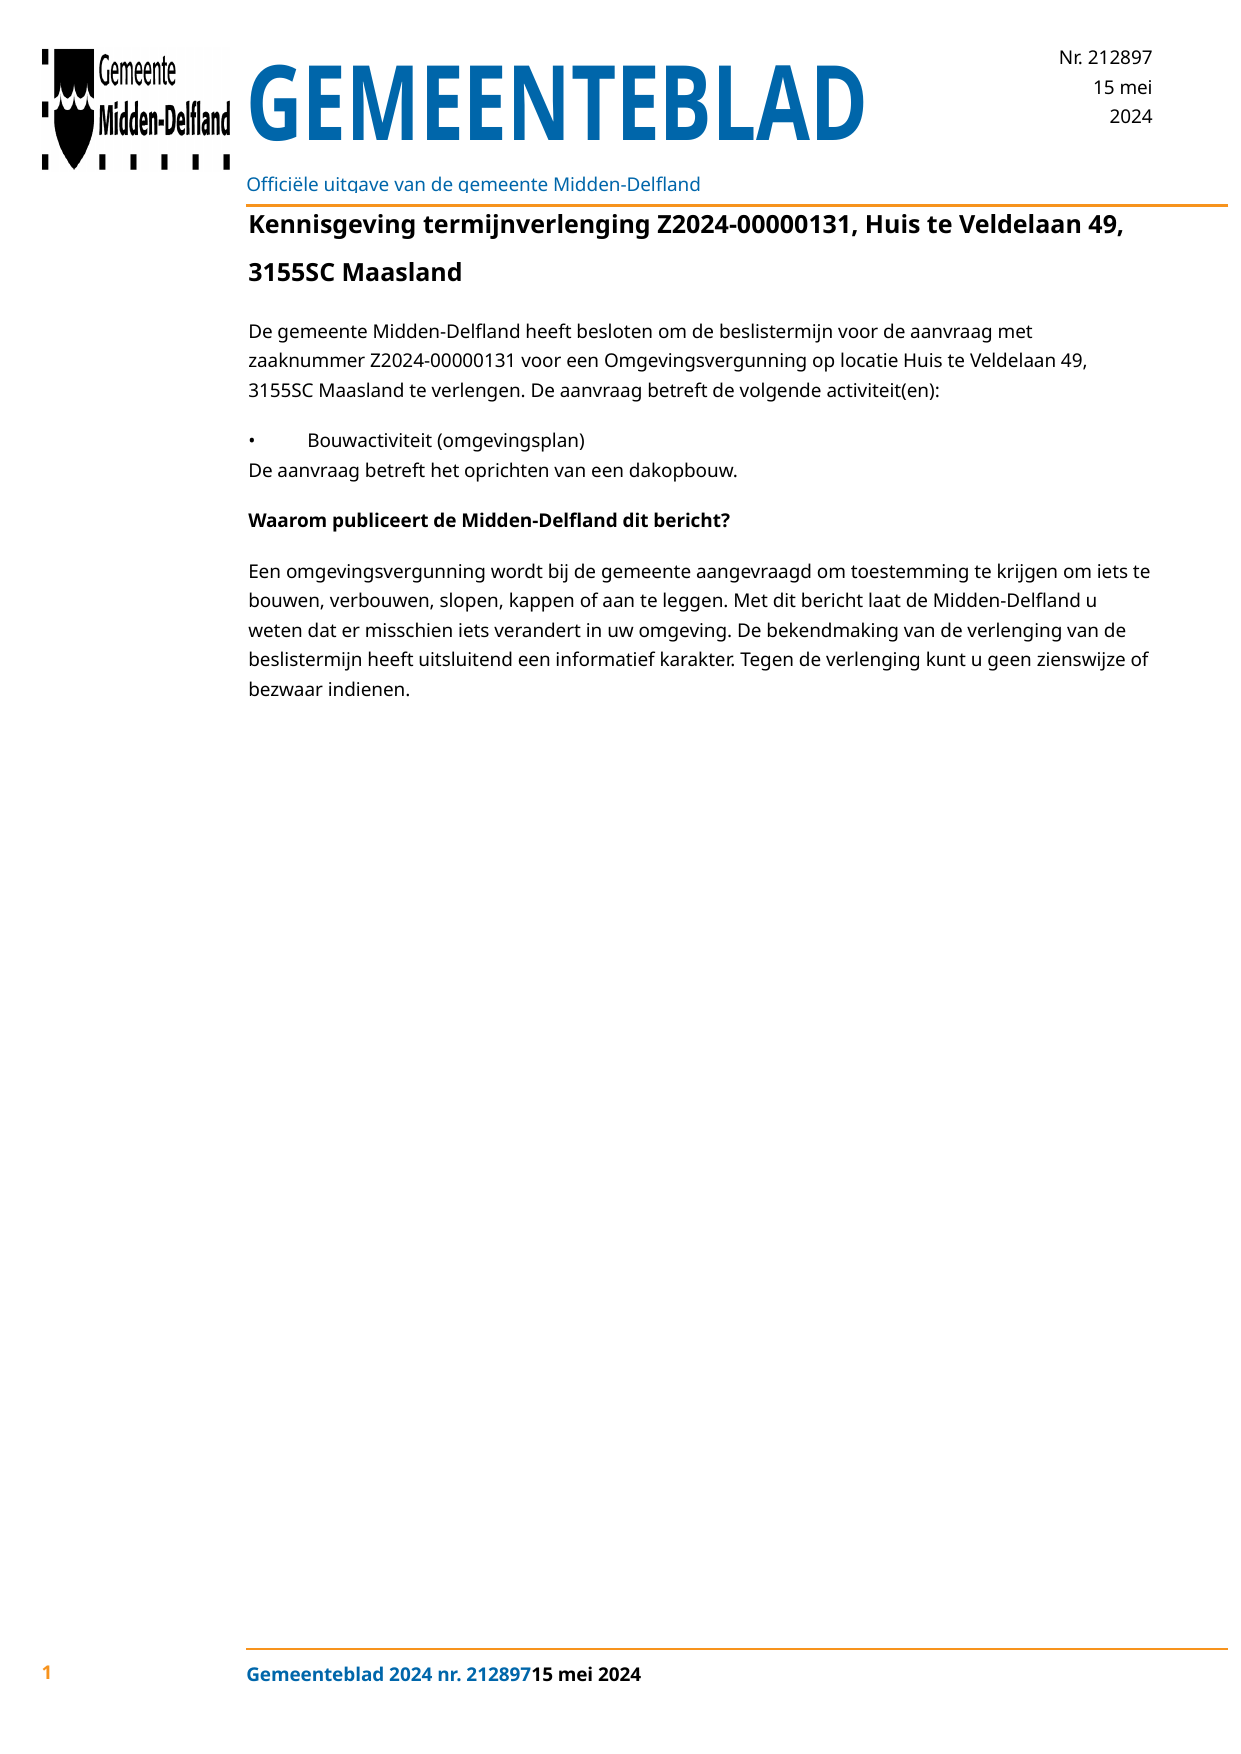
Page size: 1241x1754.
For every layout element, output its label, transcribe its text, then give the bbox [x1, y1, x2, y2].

text De aanvraag betreft het oprichten van een dakopbouw. [248, 457, 1152, 483]
picture [41, 47, 231, 172]
list Bouwactiviteit (omgevingsplan) [248, 427, 1152, 453]
text Kennisgeving termijnverlenging Z2024-00000131, Huis te Veldelaan 49, 3155SC Maasland [248, 207, 1152, 288]
text Waarom publiceert de Midden-Delfland dit bericht? [248, 507, 1152, 533]
text Een omgevingsvergunning wordt bij de gemeente aangevraagd om toestemming te krijgen om iets te bouwen, verbouwen, slopen, kappen of aan te leggen. Met dit bericht laat de Midden-Delfland u weten dat er misschien iets verandert in uw omgeving. De bekendmaking van de verlenging van de beslistermijn heeft uitsluitend een informatief karakter. Tegen de verlenging kunt u geen zienswijze of bezwaar indienen. [248, 558, 1152, 702]
text De gemeente Midden-Delfland heeft besloten om de beslistermijn voor de aanvraag met zaaknummer Z2024-00000131 voor een Omgevingsvergunning op locatie Huis te Veldelaan 49, 3155SC Maasland te verlengen. De aanvraag betreft de volgende activiteit(en): [248, 318, 1152, 403]
